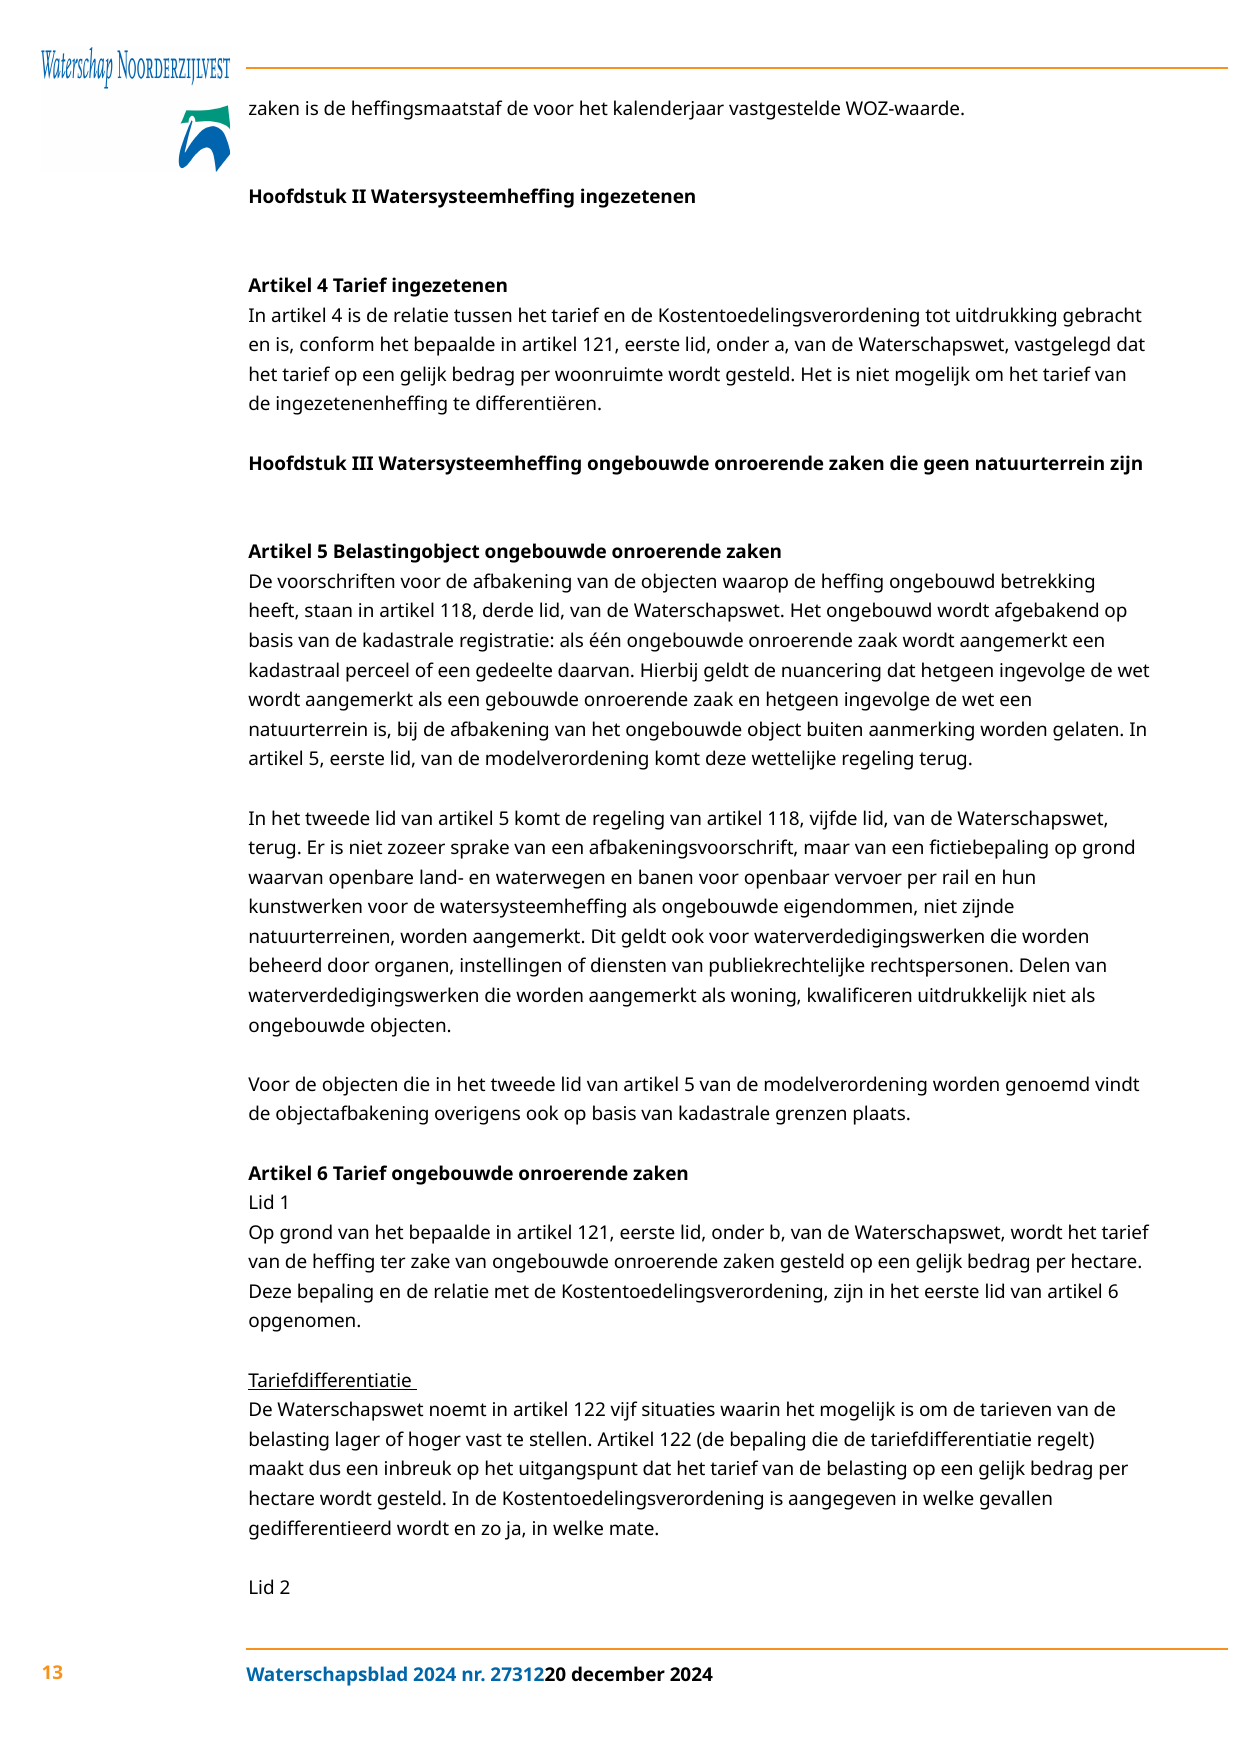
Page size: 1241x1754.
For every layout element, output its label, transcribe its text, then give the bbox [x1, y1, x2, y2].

text Lid 1 [248, 1189, 1152, 1215]
text Voor de objecten die in het tweede lid van artikel 5 van de modelverordening worden genoemd vindt de objectafbakening overigens ook op basis van kadastrale grenzen plaats. [248, 1071, 1152, 1126]
text Tariefdifferentiatie [248, 1367, 1152, 1393]
picture [41, 47, 231, 172]
text Lid 2 [248, 1574, 1152, 1600]
text In het tweede lid van artikel 5 komt de regeling van artikel 118, vijfde lid, van de Waterschapswet, terug. Er is niet zozeer sprake van een afbakeningsvoorschrift, maar van een fictiebepaling op grond waarvan openbare land- en waterwegen en banen voor openbaar vervoer per rail en hun kunstwerken voor de watersysteemheffing als ongebouwde eigendommen, niet zijnde natuurterreinen, worden aangemerkt. Dit geldt ook voor waterverdedigingswerken die worden beheerd door organen, instellingen of diensten van publiekrechtelijke rechtspersonen. Delen van waterverdedigingswerken die worden aangemerkt als woning, kwalificeren uitdrukkelijk niet als ongebouwde objecten. [248, 805, 1152, 1038]
text Artikel 6 Tarief ongebouwde onroerende zaken [248, 1160, 1152, 1186]
text Op grond van het bepaalde in artikel 121, eerste lid, onder b, van de Waterschapswet, wordt het tarief van de heffing ter zake van ongebouwde onroerende zaken gesteld op een gelijk bedrag per hectare. Deze bepaling en de relatie met de Kostentoedelingsverordening, zijn in het eerste lid van artikel 6 opgenomen. [248, 1219, 1152, 1333]
text Artikel 4 Tarief ingezetenen [248, 272, 1152, 298]
text De Waterschapswet noemt in artikel 122 vijf situaties waarin het mogelijk is om de tarieven van de belasting lager of hoger vast te stellen. Artikel 122 (de bepaling die de tariefdifferentiatie regelt) maakt dus een inbreuk op het uitgangspunt dat het tarief van de belasting op een gelijk bedrag per hectare wordt gesteld. In de Kostentoedelingsverordening is aangegeven in welke gevallen gedifferentieerd wordt en zo ja, in welke mate. [248, 1396, 1152, 1541]
text De voorschriften voor de afbakening van de objecten waarop de heffing ongebouwd betrekking heeft, staan in artikel 118, derde lid, van de Waterschapswet. Het ongebouwd wordt afgebakend op basis van de kadastrale registratie: als één ongebouwde onroerende zaak wordt aangemerkt een kadastraal perceel of een gedeelte daarvan. Hierbij geldt de nuancering dat hetgeen ingevolge de wet wordt aangemerkt als een gebouwde onroerende zaak en hetgeen ingevolge de wet een natuurterrein is, bij de afbakening van het ongebouwde object buiten aanmerking worden gelaten. In artikel 5, eerste lid, van de modelverordening komt deze wettelijke regeling terug. [248, 568, 1152, 771]
text In artikel 4 is de relatie tussen het tarief en de Kostentoedelingsverordening tot uitdrukking gebracht en is, conform het bepaalde in artikel 121, eerste lid, onder a, van de Waterschapswet, vastgelegd dat het tarief op een gelijk bedrag per woonruimte wordt gesteld. Het is niet mogelijk om het tarief van de ingezetenenheffing te differentiëren. [248, 302, 1152, 416]
text Hoofdstuk III Watersysteemheffing ongebouwde onroerende zaken die geen natuurterrein zijn [248, 450, 1152, 476]
text zaken is de heffingsmaatstaf de voor het kalenderjaar vastgestelde WOZ-waarde. [248, 95, 1152, 121]
text Artikel 5 Belastingobject ongebouwde onroerende zaken [248, 538, 1152, 564]
text Hoofdstuk II Watersysteemheffing ingezetenen [248, 183, 1152, 209]
